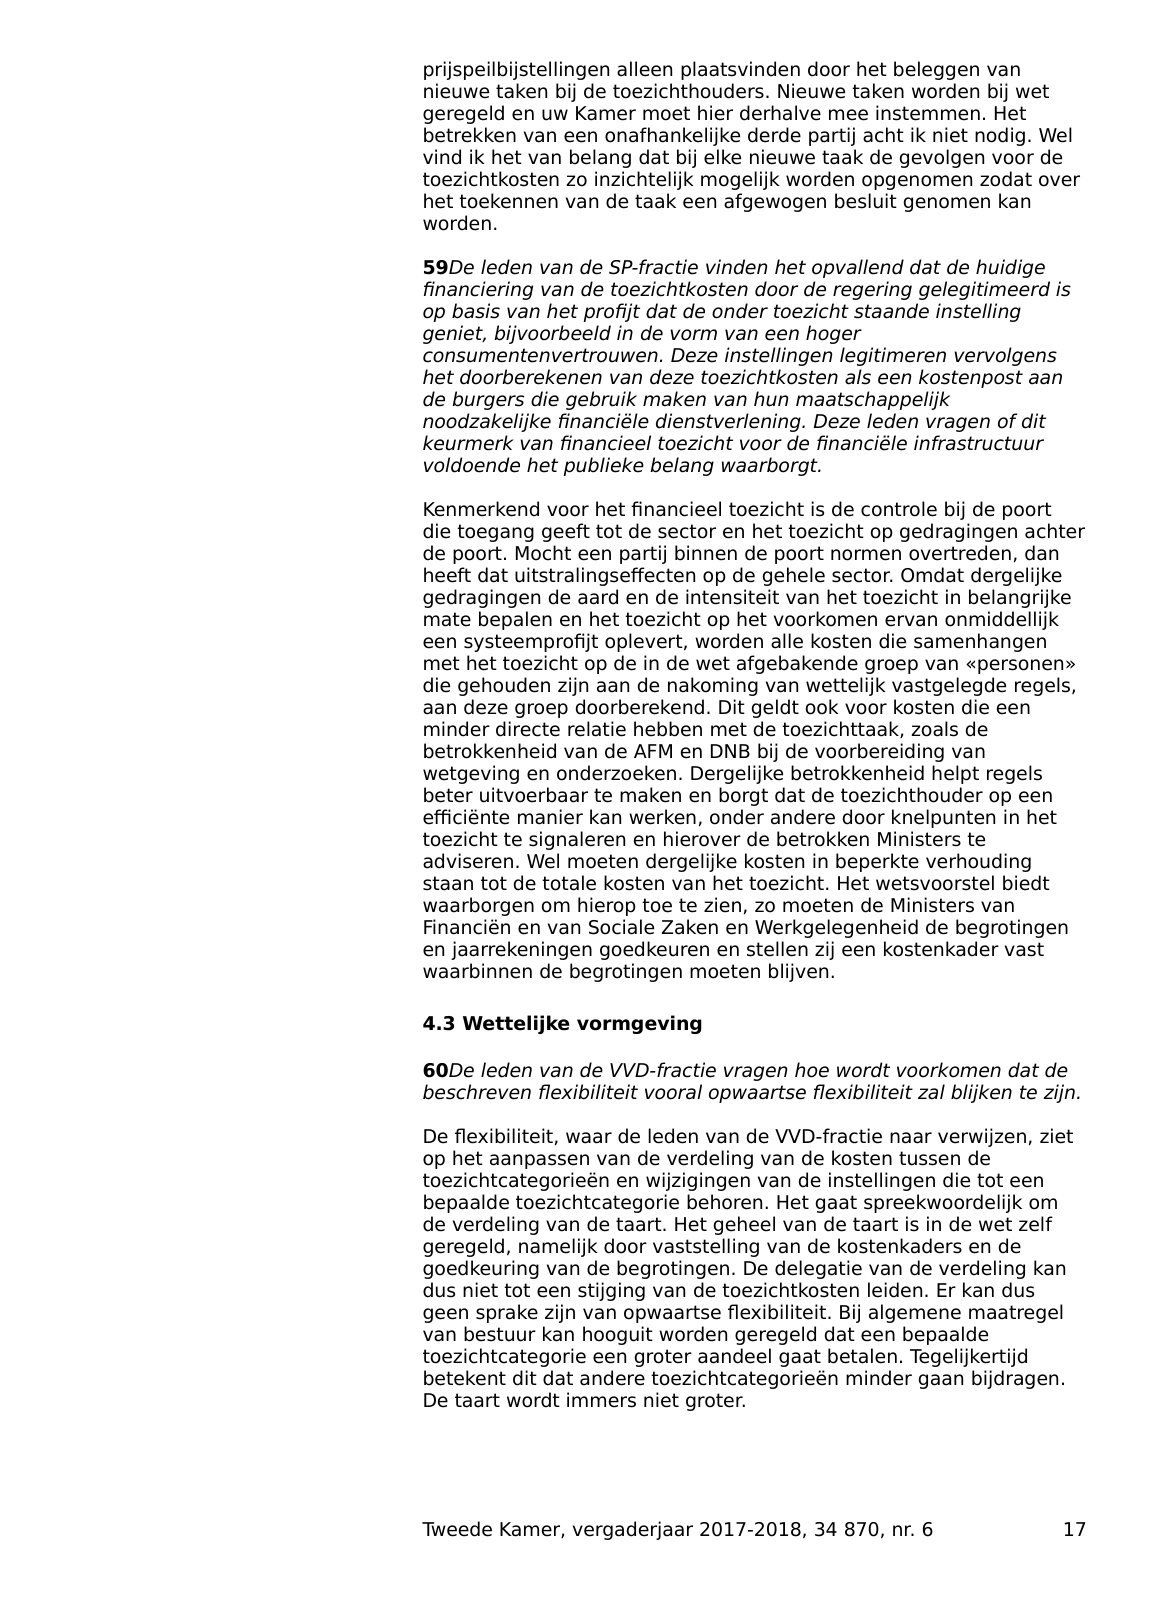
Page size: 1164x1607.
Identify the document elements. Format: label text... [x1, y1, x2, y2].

text 59De leden van de SP-fractie vinden het opvallend dat de huidige financiering van de toezichtkosten door de regering gelegitimeerd is op basis van het profijt dat de onder toezicht staande instelling geniet, bijvoorbeeld in de vorm van een hoger consumentenvertrouwen. Deze instellingen legitimeren vervolgens het doorberekenen van deze toezichtkosten als een kostenpost aan de burgers die gebruik maken van hun maatschappelijk noodzakelijke financiële dienstverlening. Deze leden vragen of dit keurmerk van financieel toezicht voor de financiële infrastructuur voldoende het publieke belang waarborgt. [422, 257, 1087, 477]
subtitle 4.3 Wettelijke vormgeving [422, 1013, 1087, 1034]
text De flexibiliteit, waar de leden van de VVD-fractie naar verwijzen, ziet op het aanpassen van de verdeling van de kosten tussen de toezichtcategorieën en wijzigingen van de instellingen die tot een bepaalde toezichtcategorie behoren. Het gaat spreekwoordelijk om de verdeling van de taart. Het geheel van de taart is in de wet zelf geregeld, namelijk door vaststelling van de kostenkaders en de goedkeuring van de begrotingen. De delegatie van de verdeling kan dus niet tot een stijging van de toezichtkosten leiden. Er kan dus geen sprake zijn van opwaartse flexibiliteit. Bij algemene maatregel van bestuur kan hooguit worden geregeld dat een bepaalde toezichtcategorie een groter aandeel gaat betalen. Tegelijkertijd betekent dit dat andere toezichtcategorieën minder gaan bijdragen. De taart wordt immers niet groter. [422, 1126, 1087, 1411]
text Kenmerkend voor het financieel toezicht is de controle bij de poort die toegang geeft tot de sector en het toezicht op gedragingen achter de poort. Mocht een partij binnen de poort normen overtreden, dan heeft dat uitstralingseffecten op de gehele sector. Omdat dergelijke gedragingen de aard en de intensiteit van het toezicht in belangrijke mate bepalen en het toezicht op het voorkomen ervan onmiddellijk een systeemprofijt oplevert, worden alle kosten die samenhangen met het toezicht op de in de wet afgebakende groep van «personen» die gehouden zijn aan de nakoming van wettelijk vastgelegde regels, aan deze groep doorberekend. Dit geldt ook voor kosten die een minder directe relatie hebben met de toezichttaak, zoals de betrokkenheid van de AFM en DNB bij de voorbereiding van wetgeving en onderzoeken. Dergelijke betrokkenheid helpt regels beter uitvoerbaar te maken en borgt dat de toezichthouder op een efficiënte manier kan werken, onder andere door knelpunten in het toezicht te signaleren en hierover de betrokken Ministers te adviseren. Wel moeten dergelijke kosten in beperkte verhouding staan tot de totale kosten van het toezicht. Het wetsvoorstel biedt waarborgen om hierop toe te zien, zo moeten de Ministers van Financiën en van Sociale Zaken en Werkgelegenheid de begrotingen en jaarrekeningen goedkeuren en stellen zij een kostenkader vast waarbinnen de begrotingen moeten blijven. [422, 499, 1087, 983]
text prijspeilbijstellingen alleen plaatsvinden door het beleggen van nieuwe taken bij de toezichthouders. Nieuwe taken worden bij wet geregeld en uw Kamer moet hier derhalve mee instemmen. Het betrekken van een onafhankelijke derde partij acht ik niet nodig. Wel vind ik het van belang dat bij elke nieuwe taak de gevolgen voor de toezichtkosten zo inzichtelijk mogelijk worden opgenomen zodat over het toekennen van de taak een afgewogen besluit genomen kan worden. [422, 59, 1087, 235]
text 60De leden van de VVD-fractie vragen hoe wordt voorkomen dat de beschreven flexibiliteit vooral opwaartse flexibiliteit zal blijken te zijn. [422, 1059, 1087, 1103]
